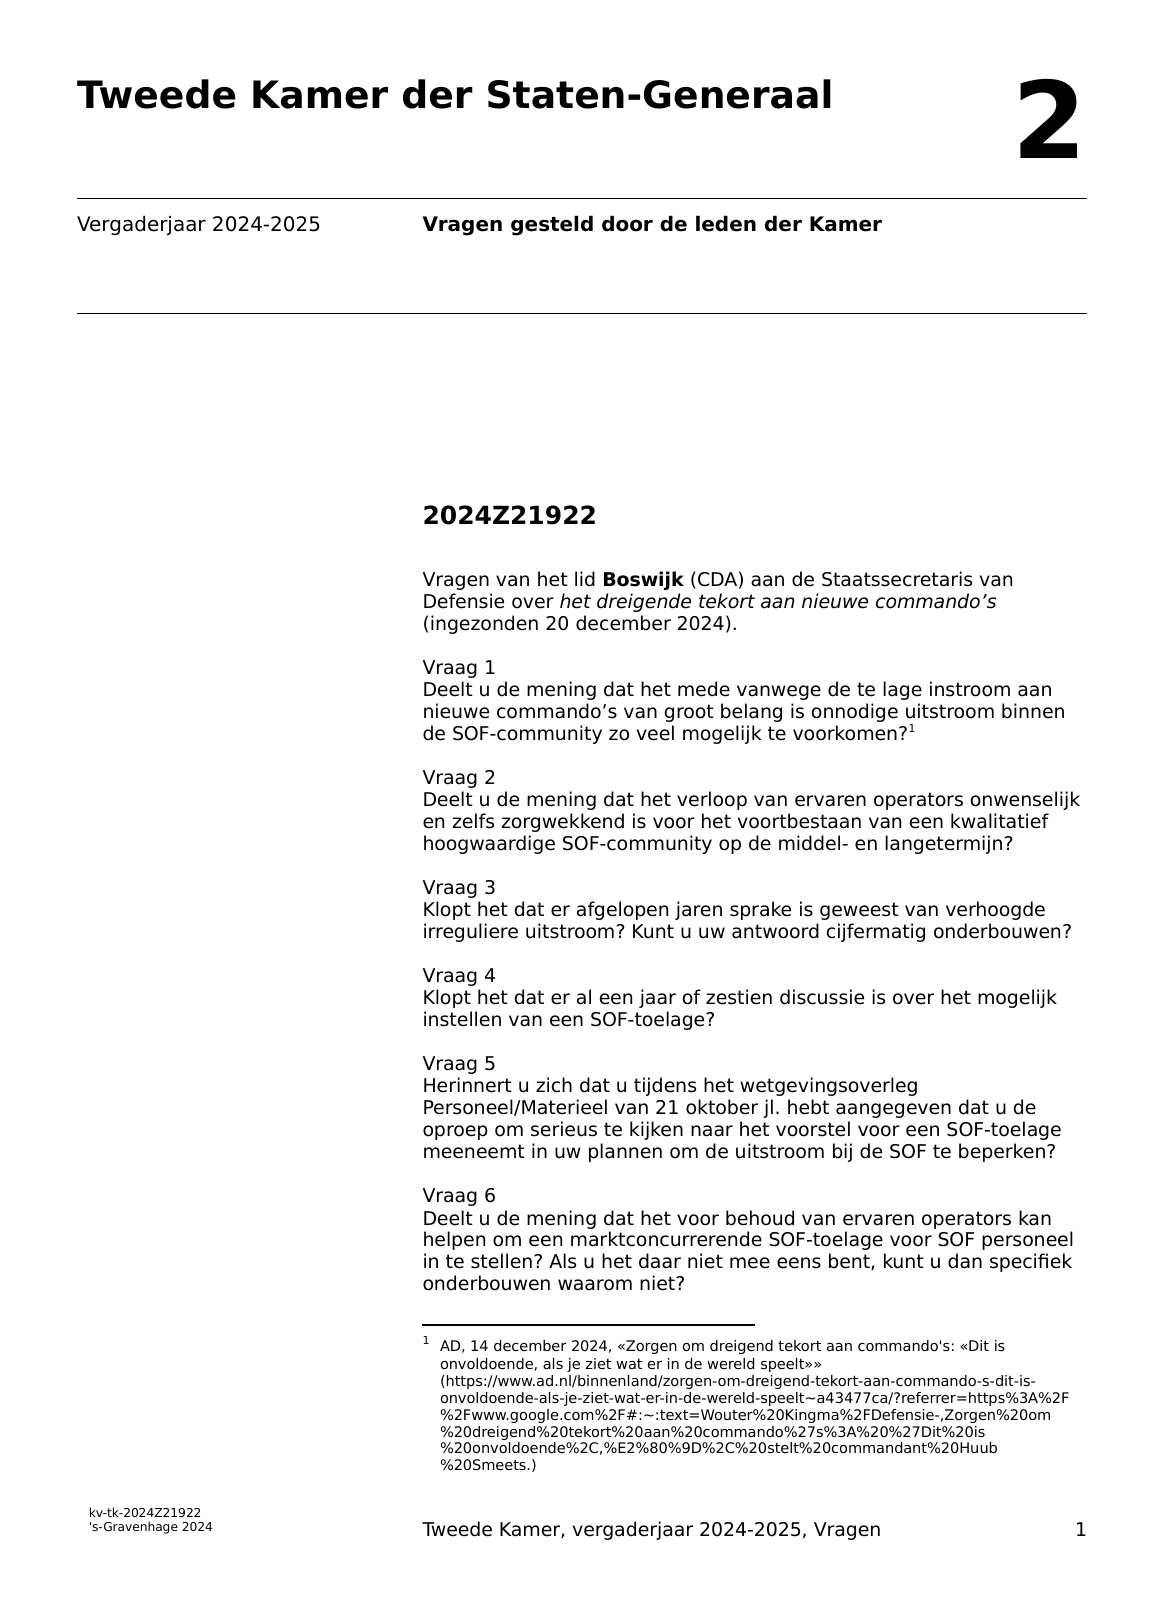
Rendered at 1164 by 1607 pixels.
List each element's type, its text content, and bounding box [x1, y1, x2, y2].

text Vraag 3 [422, 877, 1087, 899]
text Deelt u de mening dat het mede vanwege de te lage instroom aan nieuwe commando’s van groot belang is onnodige uitstroom binnen de SOF-community zo veel mogelijk te voorkomen? [422, 679, 1087, 745]
text 2024Z21922 [422, 501, 1087, 531]
text Vraag 2 [422, 767, 1087, 789]
text Klopt het dat er afgelopen jaren sprake is geweest van verhoogde irreguliere uitstroom? Kunt u uw antwoord cijfermatig onderbouwen? [422, 899, 1087, 943]
text Vraag 5 [422, 1053, 1087, 1075]
text Deelt u de mening dat het verloop van ervaren operators onwenselijk en zelfs zorgwekkend is voor het voortbestaan van een kwalitatief hoogwaardige SOF-community op de middel- en langetermijn? [422, 789, 1087, 855]
text 's-Gravenhage 2024 [88, 1520, 323, 1534]
text AD, 14 december 2024, «Zorgen om dreigend tekort aan commando's: «Dit is onvoldoende, als je ziet wat er in de wereld speelt»» (https://www.ad.nl/binnenland/zorgen-om-dreigend-tekort-aan-commando-s-dit-is-onvoldoende-als-je-ziet-wat-er-in-de-wereld-speelt~a43477ca/?referrer=https%3A%2F%2Fwww.google.com%2F#:~:text=Wouter%20Kingma%2FDefensie-,Zorgen%20om%20dreigend%20tekort%20aan%20commando%27s%3A%20%27Dit%20is%20onvoldoende%2C,%E2%80%9D%2C%20stelt%20commandant%20Huub%20Smeets.) [422, 1334, 1087, 1474]
table_cell Vergaderjaar 2024-2025 [77, 199, 422, 313]
text Deelt u de mening dat het voor behoud van ervaren operators kan helpen om een marktconcurrerende SOF-toelage voor SOF personeel in te stellen? Als u het daar niet mee eens bent, kunt u dan specifiek onderbouwen waarom niet? [422, 1207, 1087, 1295]
text Vraag 1 [422, 657, 1087, 679]
table_header 2 [886, 59, 1087, 198]
text Klopt het dat er al een jaar of zestien discussie is over het mogelijk instellen van een SOF-toelage? [422, 987, 1087, 1031]
text kv-tk-2024Z21922 [88, 1506, 323, 1520]
table_header Tweede Kamer der Staten-Generaal [77, 59, 886, 198]
text Vragen van het lid Boswijk (CDA) aan de Staatssecretaris van Defensie over het dreigende tekort aan nieuwe commando’s (ingezonden 20 december 2024). [422, 569, 1087, 635]
table_cell Vragen gesteld door de leden der Kamer [422, 199, 1087, 313]
text Herinnert u zich dat u tijdens het wetgevingsoverleg Personeel/Materieel van 21 oktober jl. hebt aangegeven dat u de oproep om serieus te kijken naar het voorstel voor een SOF-toelage meeneemt in uw plannen om de uitstroom bij de SOF te beperken? [422, 1075, 1087, 1163]
text Vraag 6 [422, 1185, 1087, 1207]
text Vraag 4 [422, 965, 1087, 987]
